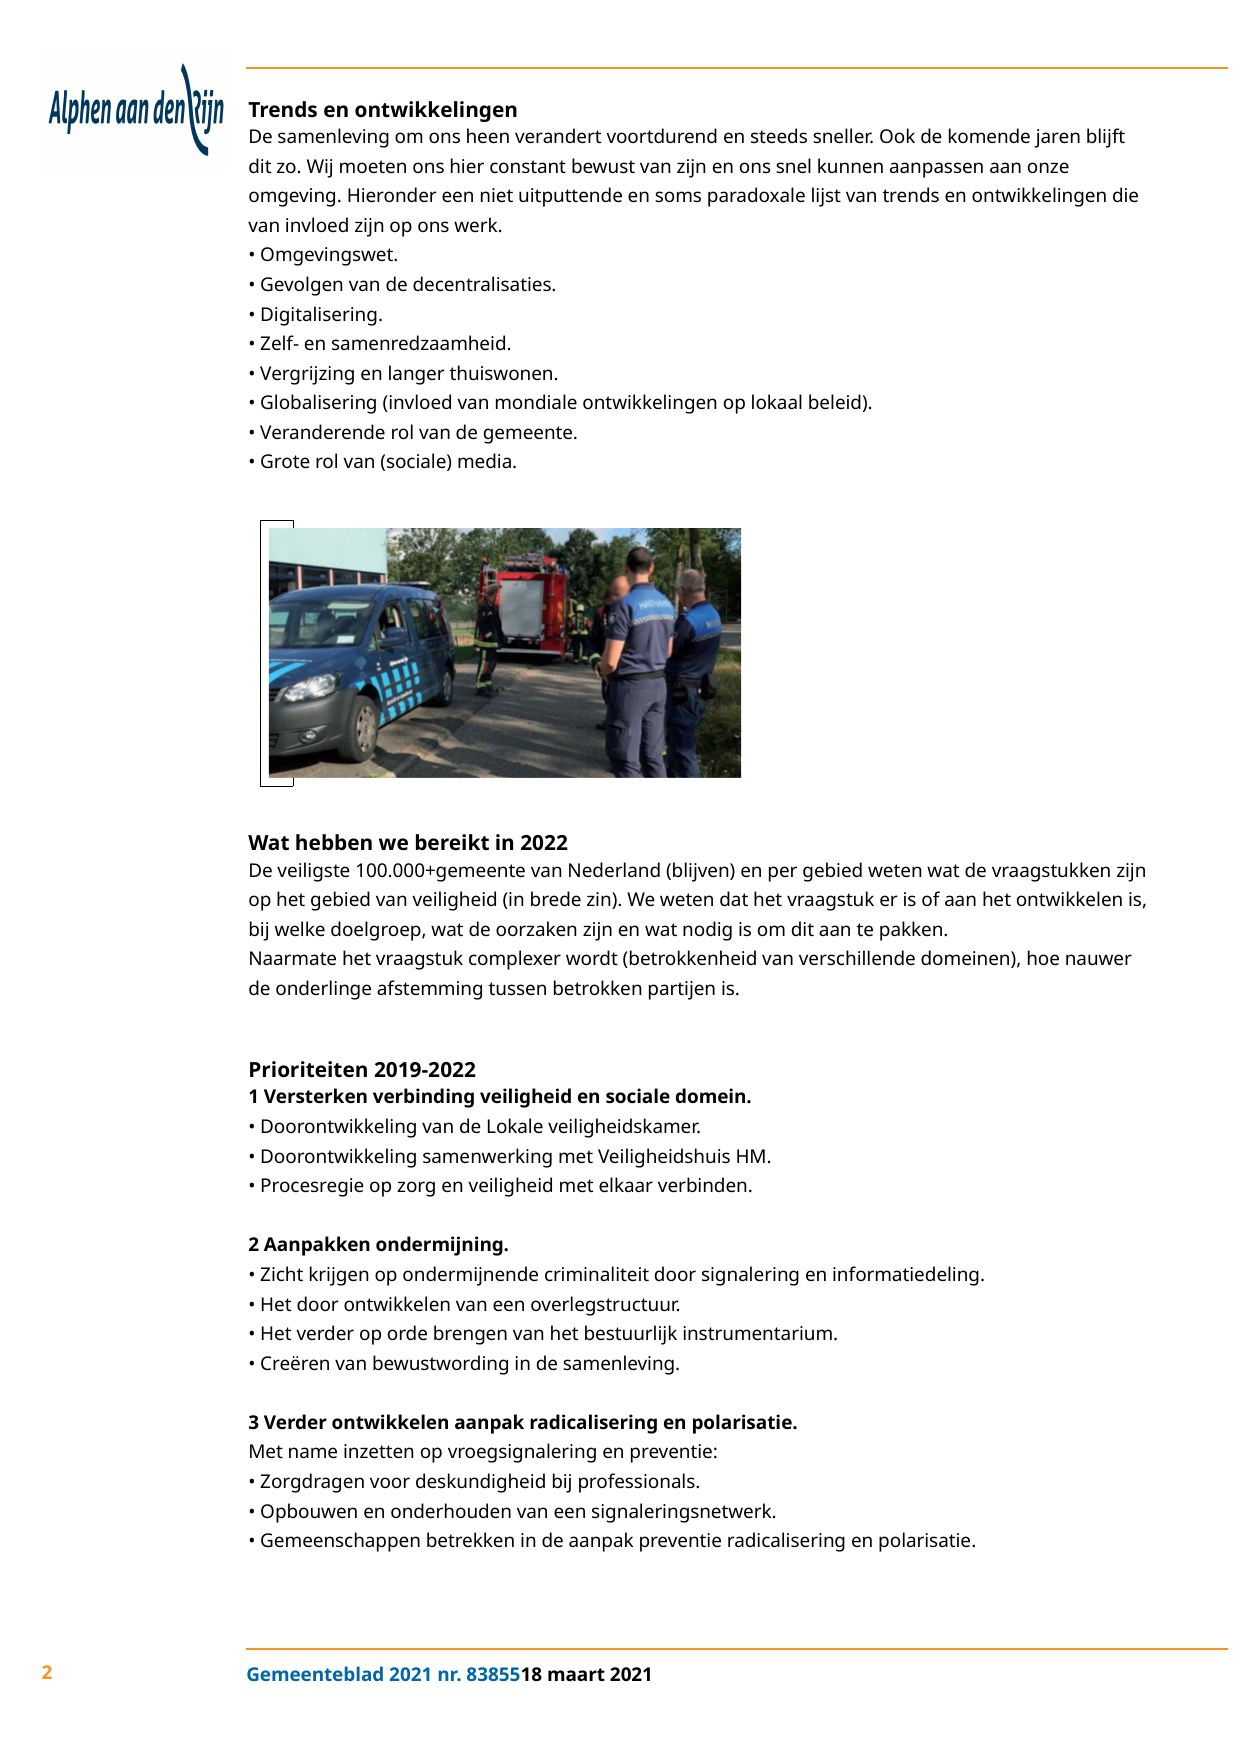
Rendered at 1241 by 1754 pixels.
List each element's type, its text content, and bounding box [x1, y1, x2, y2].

text De veiligste 100.000+gemeente van Nederland (blijven) en per gebied weten wat de vraagstukken zijn op het gebied van veiligheid (in brede zin). We weten dat het vraagstuk er is of aan het ontwikkelen is, bij welke doelgroep, wat de oorzaken zijn en wat nodig is om dit aan te pakken. [248, 857, 1152, 942]
text • Globalisering (invloed van mondiale ontwikkelingen op lokaal beleid). [248, 389, 1152, 415]
text 3 Verder ontwikkelen aanpak radicalisering en polarisatie. [248, 1409, 1152, 1435]
text • Gemeenschappen betrekken in de aanpak preventie radicalisering en polarisatie. [248, 1527, 1152, 1553]
text • Het verder op orde brengen van het bestuurlijk instrumentarium. [248, 1320, 1152, 1346]
text • Opbouwen en onderhouden van een signaleringsnetwerk. [248, 1498, 1152, 1523]
text • Doorontwikkeling van de Lokale veiligheidskamer. [248, 1113, 1152, 1139]
text • Omgevingswet. [248, 242, 1152, 267]
text • Het door ontwikkelen van een overlegstructuur. [248, 1291, 1152, 1316]
text De samenleving om ons heen verandert voortdurend en steeds sneller. Ook de komende jaren blijft dit zo. Wij moeten ons hier constant bewust van zijn en ons snel kunnen aanpassen aan onze omgeving. Hieronder een niet uitputtende en soms paradoxale lijst van trends en ontwikkelingen die van invloed zijn op ons werk. [248, 123, 1152, 238]
text • Zorgdragen voor deskundigheid bij professionals. [248, 1468, 1152, 1494]
text • Veranderende rol van de gemeente. [248, 419, 1152, 445]
text Prioriteiten 2019-2022 [248, 1055, 1152, 1084]
text 1 Versterken verbinding veiligheid en sociale domein. [248, 1084, 1152, 1109]
text 2 Aanpakken ondermijning. [248, 1232, 1152, 1257]
text • Vergrijzing en langer thuiswonen. [248, 360, 1152, 386]
picture [41, 47, 231, 172]
text • Grote rol van (sociale) media. [248, 449, 1152, 474]
text • Zicht krijgen op ondermijnende criminaliteit door signalering en informatiedeling. [248, 1261, 1152, 1287]
text Met name inzetten op vroegsignalering en preventie: [248, 1439, 1152, 1464]
text Trends en ontwikkelingen [248, 95, 1152, 123]
text • Creëren van bewustwording in de samenleving. [248, 1350, 1152, 1376]
text Naarmate het vraagstuk complexer wordt (betrokkenheid van verschillende domeinen), hoe nauwer de onderlinge afstemming tussen betrokken partijen is. [248, 946, 1152, 1001]
text • Digitalisering. [248, 301, 1152, 326]
text • Doorontwikkeling samenwerking met Veiligheidshuis HM. [248, 1143, 1152, 1168]
text • Procesregie op zorg en veiligheid met elkaar verbinden. [248, 1172, 1152, 1198]
picture [268, 528, 742, 778]
text • Gevolgen van de decentralisaties. [248, 271, 1152, 297]
text • Zelf- en samenredzaamheid. [248, 330, 1152, 356]
text Wat hebben we bereikt in 2022 [248, 828, 1152, 857]
